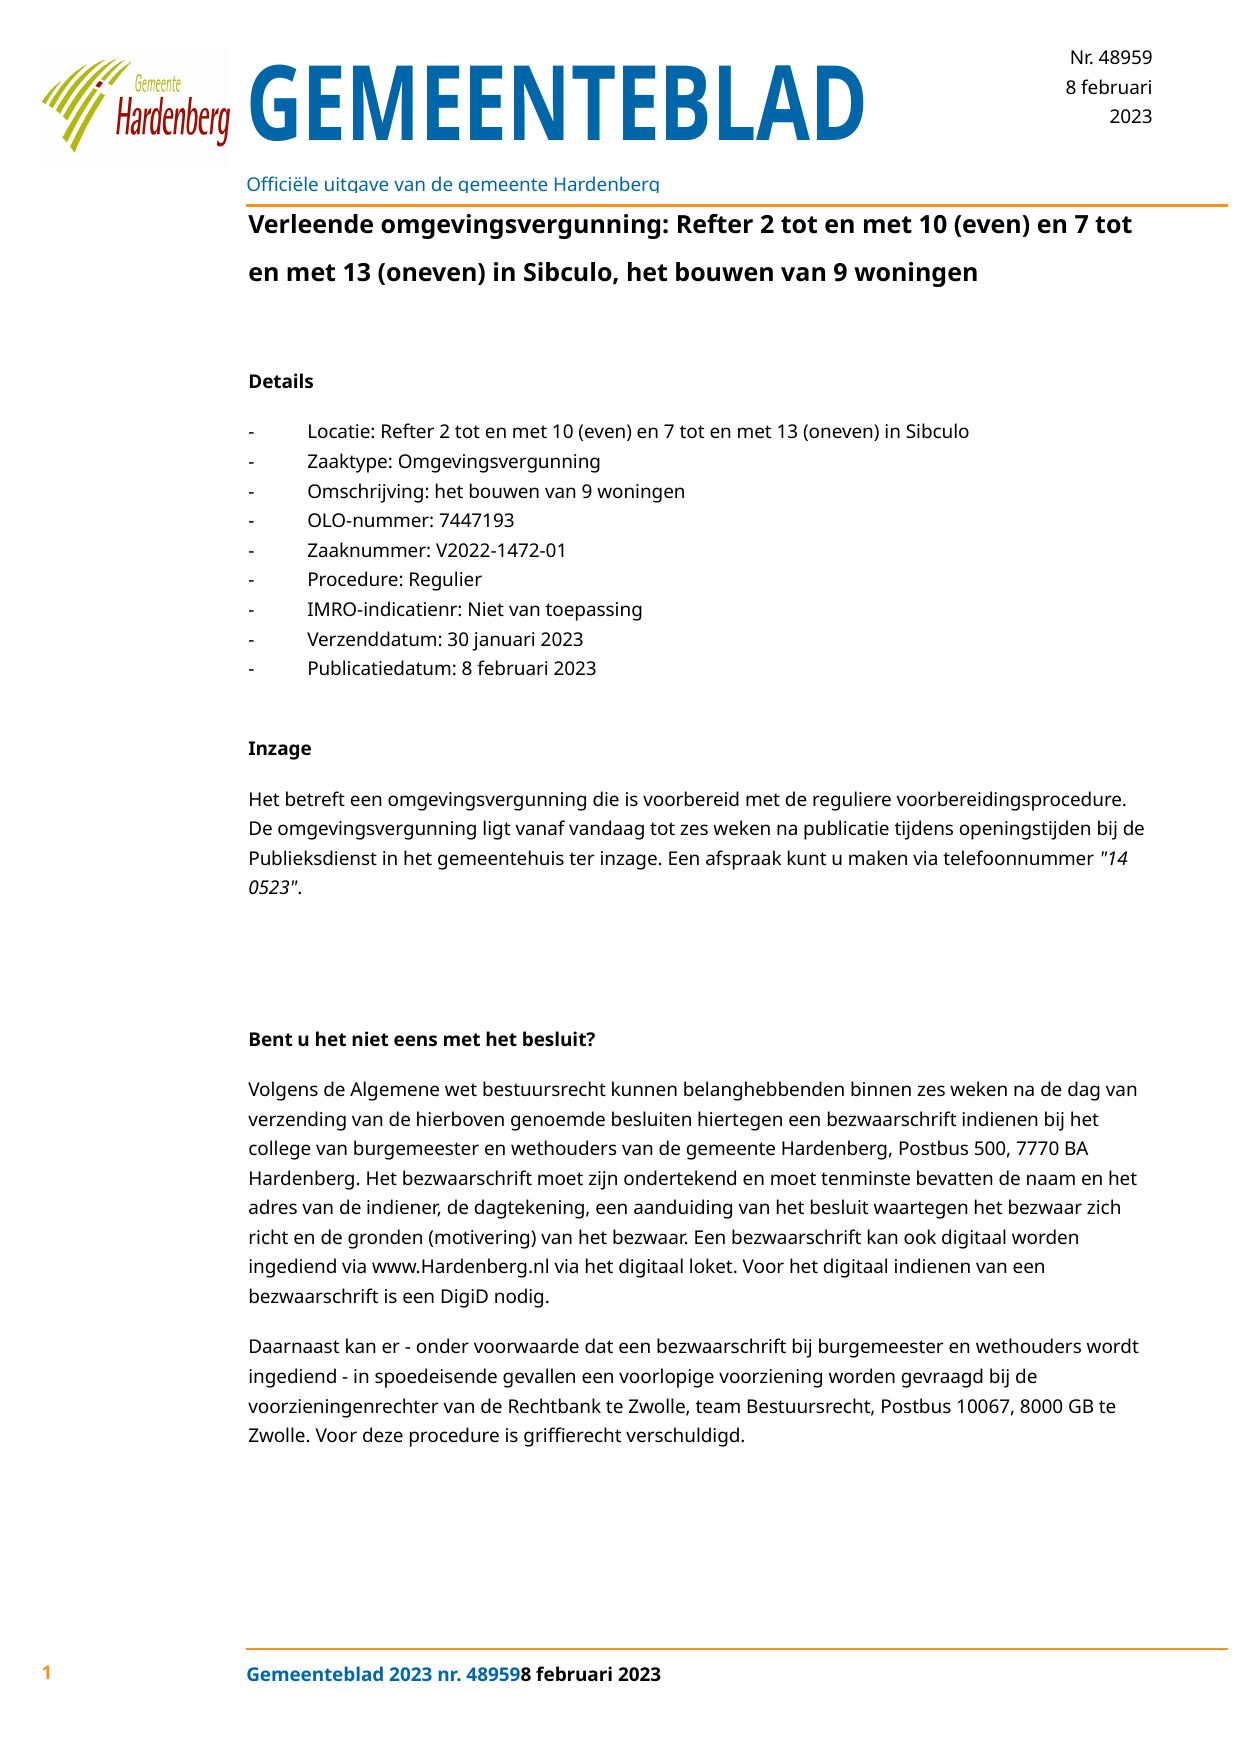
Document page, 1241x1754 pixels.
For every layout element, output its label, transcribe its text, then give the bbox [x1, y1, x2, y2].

text Details [248, 368, 1152, 394]
picture [41, 47, 231, 172]
text Inzage [248, 735, 1152, 761]
list Procedure: Regulier [248, 567, 1152, 592]
text Volgens de Algemene wet bestuursrecht kunnen belanghebbenden binnen zes weken na de dag van verzending van de hierboven genoemde besluiten hiertegen een bezwaarschrift indienen bij het college van burgemeester en wethouders van de gemeente Hardenberg, Postbus 500, 7770 BA Hardenberg. Het bezwaarschrift moet zijn ondertekend en moet tenminste bevatten de naam en het adres van de indiener, de dagtekening, een aanduiding van het besluit waartegen het bezwaar zich richt en de gronden (motivering) van het bezwaar. Een bezwaarschrift kan ook digitaal worden ingediend via www.Hardenberg.nl via het digitaal loket. Voor het digitaal indienen van een bezwaarschrift is een DigiD nodig. [248, 1076, 1152, 1309]
list Zaaknummer: V2022-1472-01 [248, 537, 1152, 563]
text Verleende omgevingsvergunning: Refter 2 tot en met 10 (even) en 7 tot en met 13 (oneven) in Sibculo, het bouwen van 9 woningen [248, 207, 1152, 288]
text Bent u het niet eens met het besluit? [248, 1026, 1152, 1052]
list Verzenddatum: 30 januari 2023 [248, 626, 1152, 652]
list OLO-nummer: 7447193 [248, 507, 1152, 533]
list Zaaktype: Omgevingsvergunning [248, 448, 1152, 474]
list Publicatiedatum: 8 februari 2023 [248, 655, 1152, 681]
list Omschrijving: het bouwen van 9 woningen [248, 478, 1152, 504]
text Daarnaast kan er - onder voorwaarde dat een bezwaarschrift bij burgemeester en wethouders wordt ingediend - in spoedeisende gevallen een voorlopige voorziening worden gevraagd bij de voorzieningenrechter van de Rechtbank te Zwolle, team Bestuursrecht, Postbus 10067, 8000 GB te Zwolle. Voor deze procedure is griffierecht verschuldigd. [248, 1334, 1152, 1448]
list Locatie: Refter 2 tot en met 10 (even) en 7 tot en met 13 (oneven) in Sibculo [248, 419, 1152, 444]
text Het betreft een omgevingsvergunning die is voorbereid met de reguliere voorbereidingsprocedure. De omgevingsvergunning ligt vanaf vandaag tot zes weken na publicatie tijdens openingstijden bij de Publieksdienst in het gemeentehuis ter inzage. Een afspraak kunt u maken via telefoonnummer "14 0523". [248, 786, 1152, 900]
list IMRO-indicatienr: Niet van toepassing [248, 596, 1152, 622]
